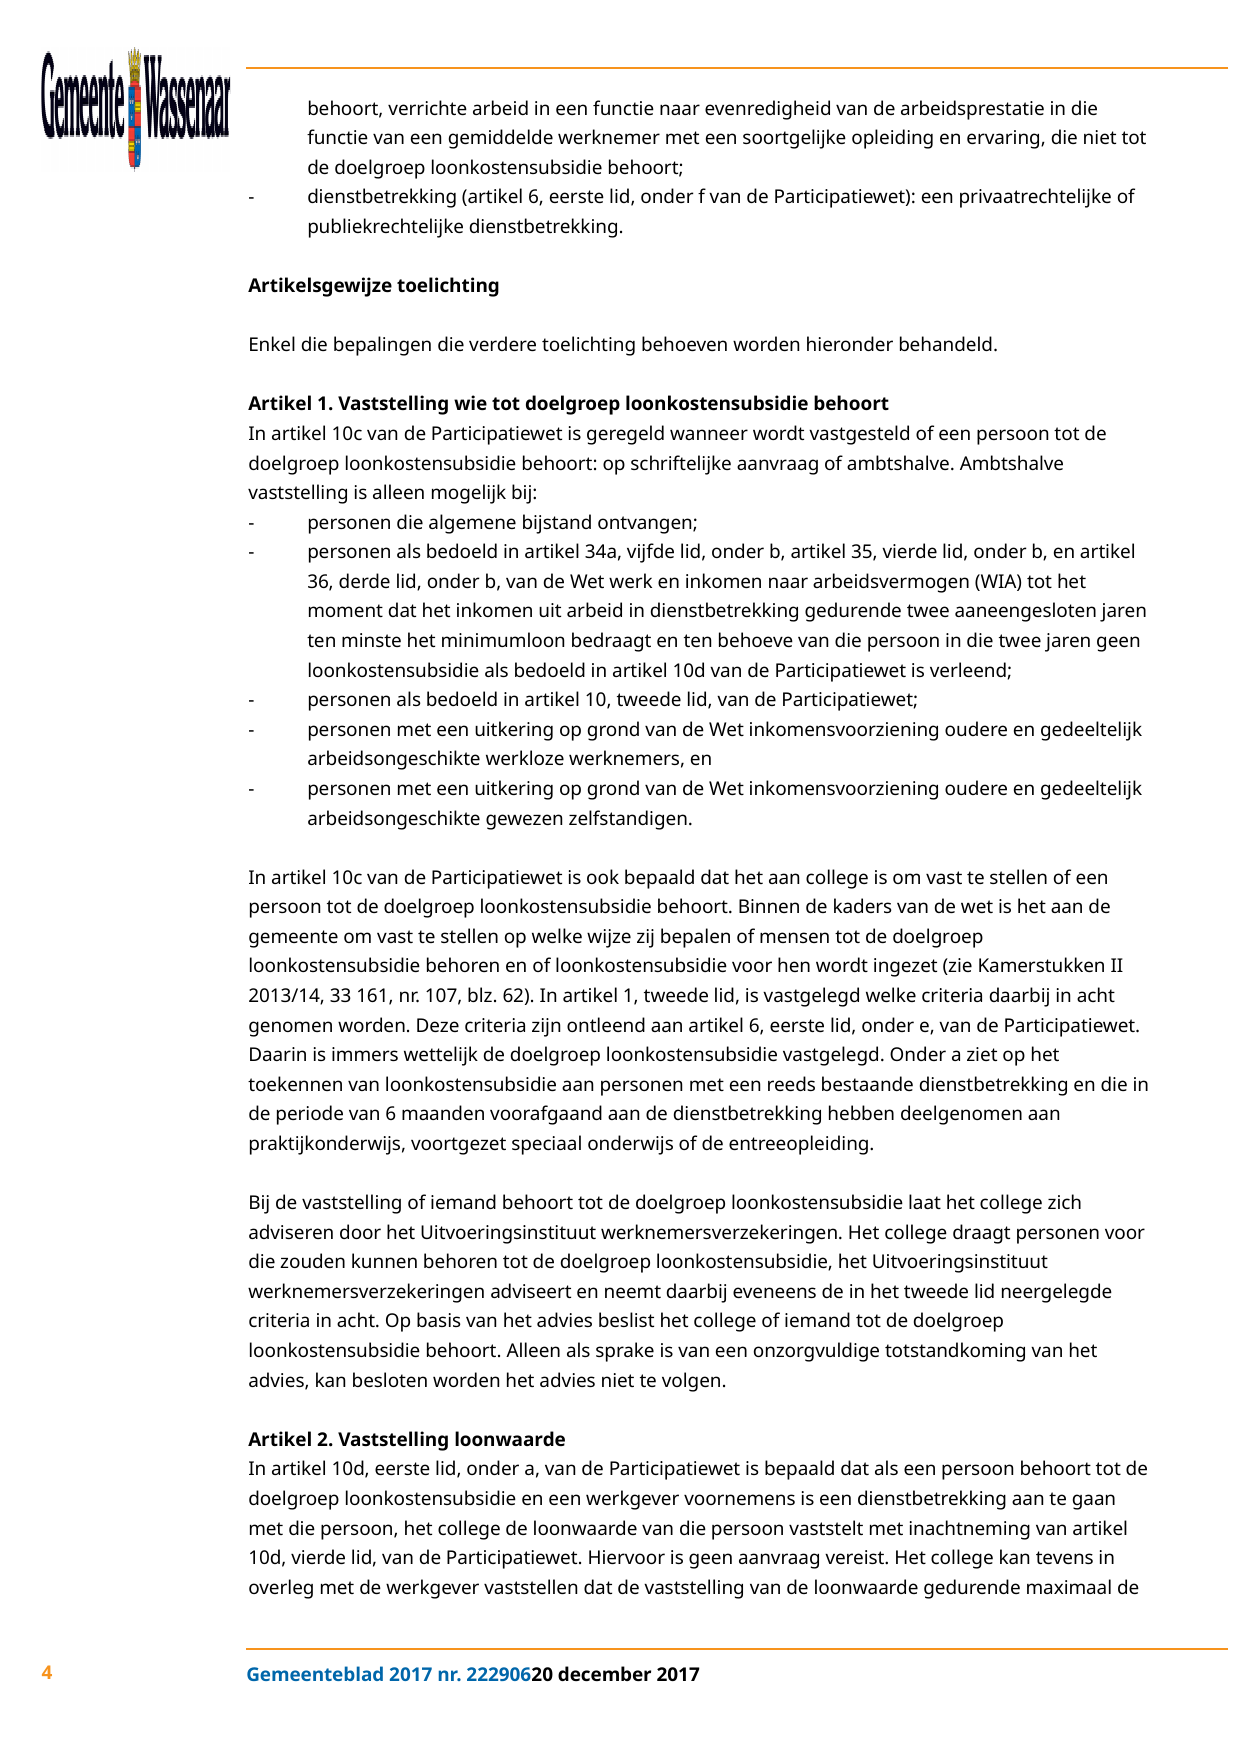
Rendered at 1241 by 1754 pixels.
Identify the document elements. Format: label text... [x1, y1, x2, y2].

list personen als bedoeld in artikel 10, tweede lid, van de Participatiewet; [248, 686, 1152, 712]
list personen met een uitkering op grond van de Wet inkomensvoorziening oudere en gedeeltelijk arbeidsongeschikte gewezen zelfstandigen. [248, 775, 1152, 831]
text Artikelsgewijze toelichting [248, 272, 1152, 298]
text In artikel 10c van de Participatiewet is geregeld wanneer wordt vastgesteld of een persoon tot de doelgroep loonkostensubsidie behoort: op schriftelijke aanvraag of ambtshalve. Ambtshalve vaststelling is alleen mogelijk bij: [248, 420, 1152, 505]
list personen als bedoeld in artikel 34a, vijfde lid, onder b, artikel 35, vierde lid, onder b, en artikel 36, derde lid, onder b, van de Wet werk en inkomen naar arbeidsvermogen (WIA) tot het moment dat het inkomen uit arbeid in dienstbetrekking gedurende twee aaneengesloten jaren ten minste het minimumloon bedraagt en ten behoeve van die persoon in die twee jaren geen loonkostensubsidie als bedoeld in artikel 10d van de Participatiewet is verleend; [248, 538, 1152, 683]
text Enkel die bepalingen die verdere toelichting behoeven worden hieronder behandeld. [248, 331, 1152, 357]
list personen die algemene bijstand ontvangen; [248, 509, 1152, 535]
list behoort, verrichte arbeid in een functie naar evenredigheid van de arbeidsprestatie in die functie van een gemiddelde werknemer met een soortgelijke opleiding en ervaring, die niet tot de doelgroep loonkostensubsidie behoort; [248, 95, 1152, 180]
list dienstbetrekking (artikel 6, eerste lid, onder f van de Participatiewet): een privaatrechtelijke of publiekrechtelijke dienstbetrekking. [248, 183, 1152, 239]
text In artikel 10d, eerste lid, onder a, van de Participatiewet is bepaald dat als een persoon behoort tot de doelgroep loonkostensubsidie en een werkgever voornemens is een dienstbetrekking aan te gaan met die persoon, het college de loonwaarde van die persoon vaststelt met inachtneming van artikel 10d, vierde lid, van de Participatiewet. Hiervoor is geen aanvraag vereist. Het college kan tevens in overleg met de werkgever vaststellen dat de vaststelling van de loonwaarde gedurende maximaal de [248, 1456, 1152, 1600]
text In artikel 10c van de Participatiewet is ook bepaald dat het aan college is om vast te stellen of een persoon tot de doelgroep loonkostensubsidie behoort. Binnen de kaders van de wet is het aan de gemeente om vast te stellen op welke wijze zij bepalen of mensen tot de doelgroep loonkostensubsidie behoren en of loonkostensubsidie voor hen wordt ingezet (zie Kamerstukken II 2013/14, 33 161, nr. 107, blz. 62). In artikel 1, tweede lid, is vastgelegd welke criteria daarbij in acht genomen worden. Deze criteria zijn ontleend aan artikel 6, eerste lid, onder e, van de Participatiewet. Daarin is immers wettelijk de doelgroep loonkostensubsidie vastgelegd. Onder a ziet op het toekennen van loonkostensubsidie aan personen met een reeds bestaande dienstbetrekking en die in de periode van 6 maanden voorafgaand aan de dienstbetrekking hebben deelgenomen aan praktijkonderwijs, voortgezet speciaal onderwijs of de entreeopleiding. [248, 864, 1152, 1156]
list personen met een uitkering op grond van de Wet inkomensvoorziening oudere en gedeeltelijk arbeidsongeschikte werkloze werknemers, en [248, 716, 1152, 771]
text Artikel 1. Vaststelling wie tot doelgroep loonkostensubsidie behoort [248, 391, 1152, 416]
text Bij de vaststelling of iemand behoort tot de doelgroep loonkostensubsidie laat het college zich adviseren door het Uitvoeringsinstituut werknemersverzekeringen. Het college draagt personen voor die zouden kunnen behoren tot de doelgroep loonkostensubsidie, het Uitvoeringsinstituut werknemersverzekeringen adviseert en neemt daarbij eveneens de in het tweede lid neergelegde criteria in acht. Op basis van het advies beslist het college of iemand tot de doelgroep loonkostensubsidie behoort. Alleen als sprake is van een onzorgvuldige totstandkoming van het advies, kan besloten worden het advies niet te volgen. [248, 1189, 1152, 1393]
text Artikel 2. Vaststelling loonwaarde [248, 1426, 1152, 1452]
picture [41, 47, 231, 172]
